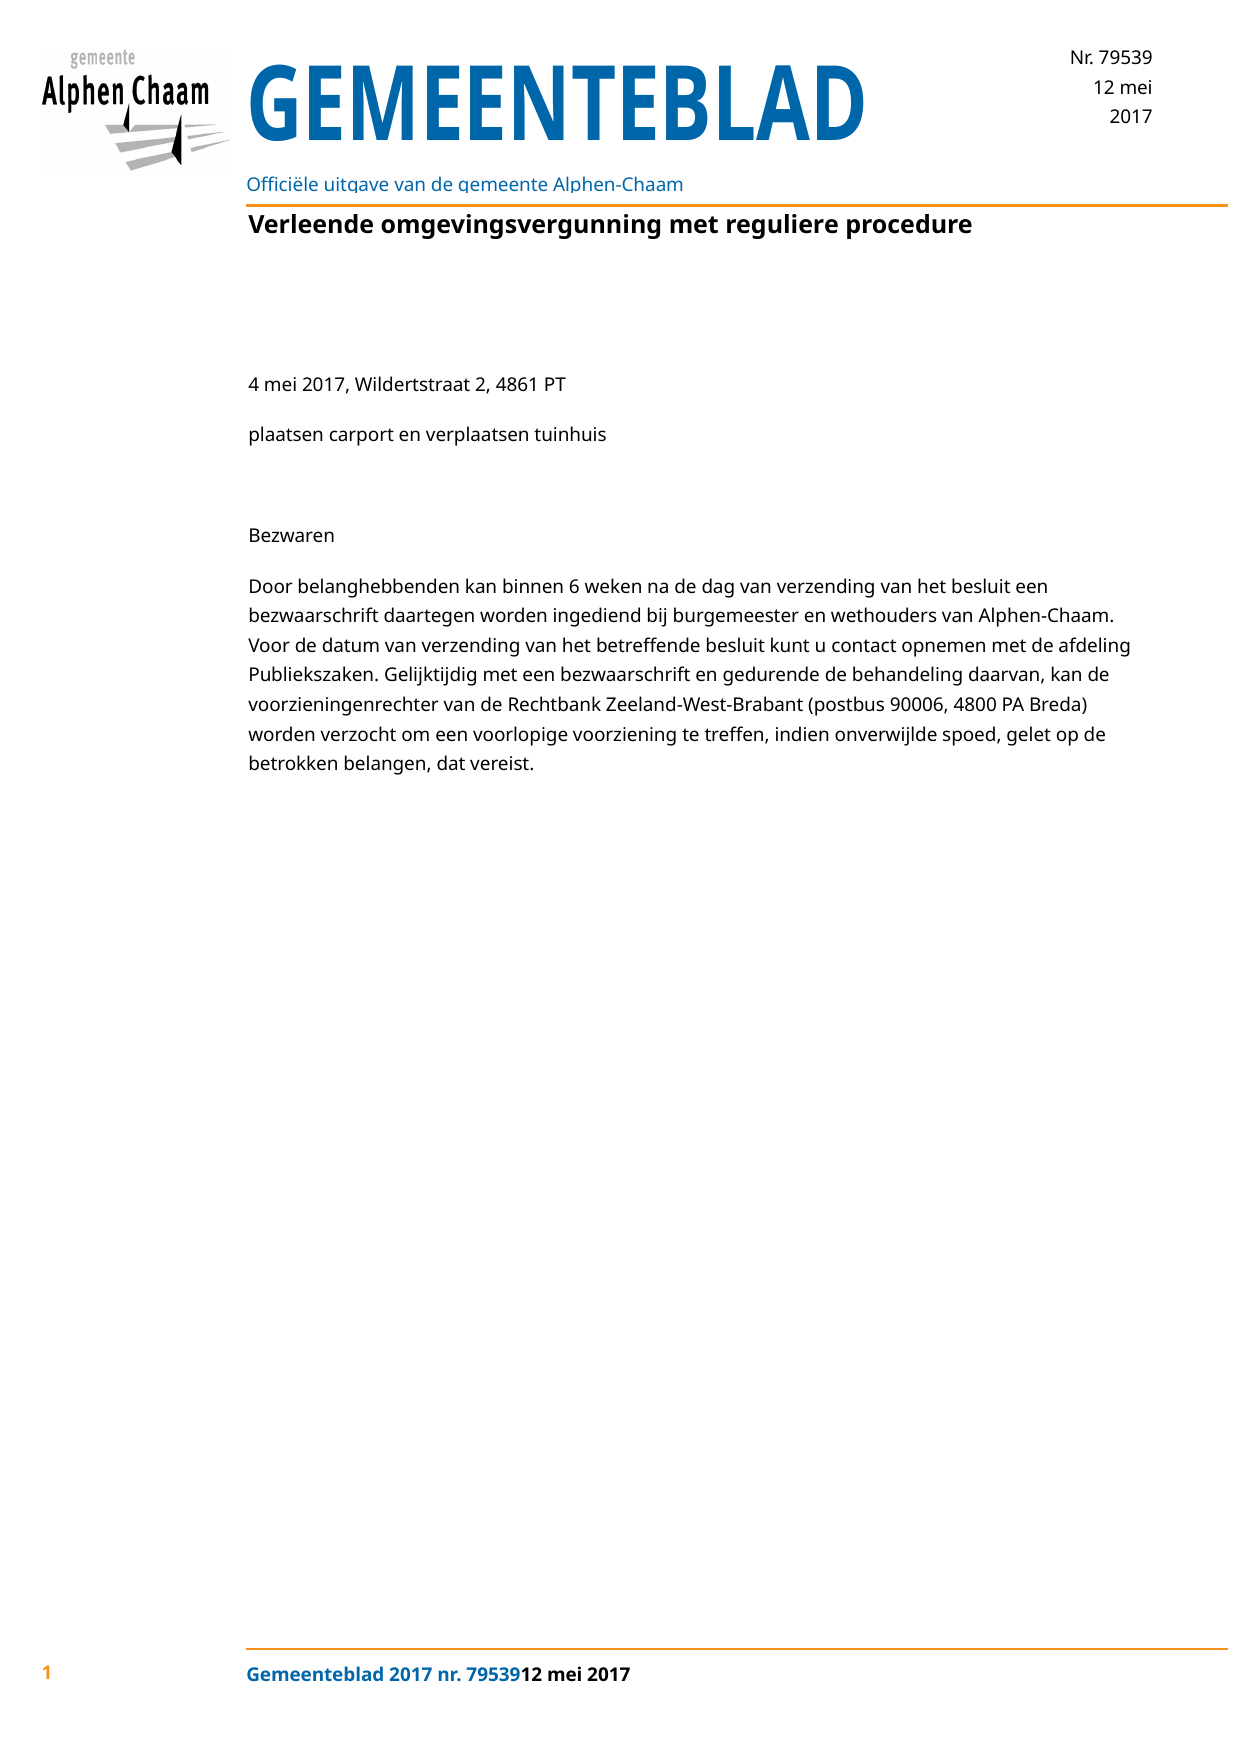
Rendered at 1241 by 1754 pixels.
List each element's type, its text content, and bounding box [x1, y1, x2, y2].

text Door belanghebbenden kan binnen 6 weken na de dag van verzending van het besluit een bezwaarschrift daartegen worden ingediend bij burgemeester en wethouders van Alphen-Chaam. Voor de datum van verzending van het betreffende besluit kunt u contact opnemen met de afdeling Publiekszaken. Gelijktijdig met een bezwaarschrift en gedurende de behandeling daarvan, kan de voorzieningenrechter van de Rechtbank Zeeland-West-Brabant (postbus 90006, 4800 PA Breda) worden verzocht om een voorlopige voorziening te treffen, indien onverwijlde spoed, gelet op de betrokken belangen, dat vereist. [248, 573, 1152, 776]
text Bezwaren [248, 522, 1152, 548]
text 4 mei 2017, Wildertstraat 2, 4861 PT [248, 371, 1152, 397]
text plaatsen carport en verplaatsen tuinhuis [248, 422, 1152, 447]
picture [41, 47, 231, 172]
text Verleende omgevingsvergunning met reguliere procedure [248, 207, 1152, 241]
